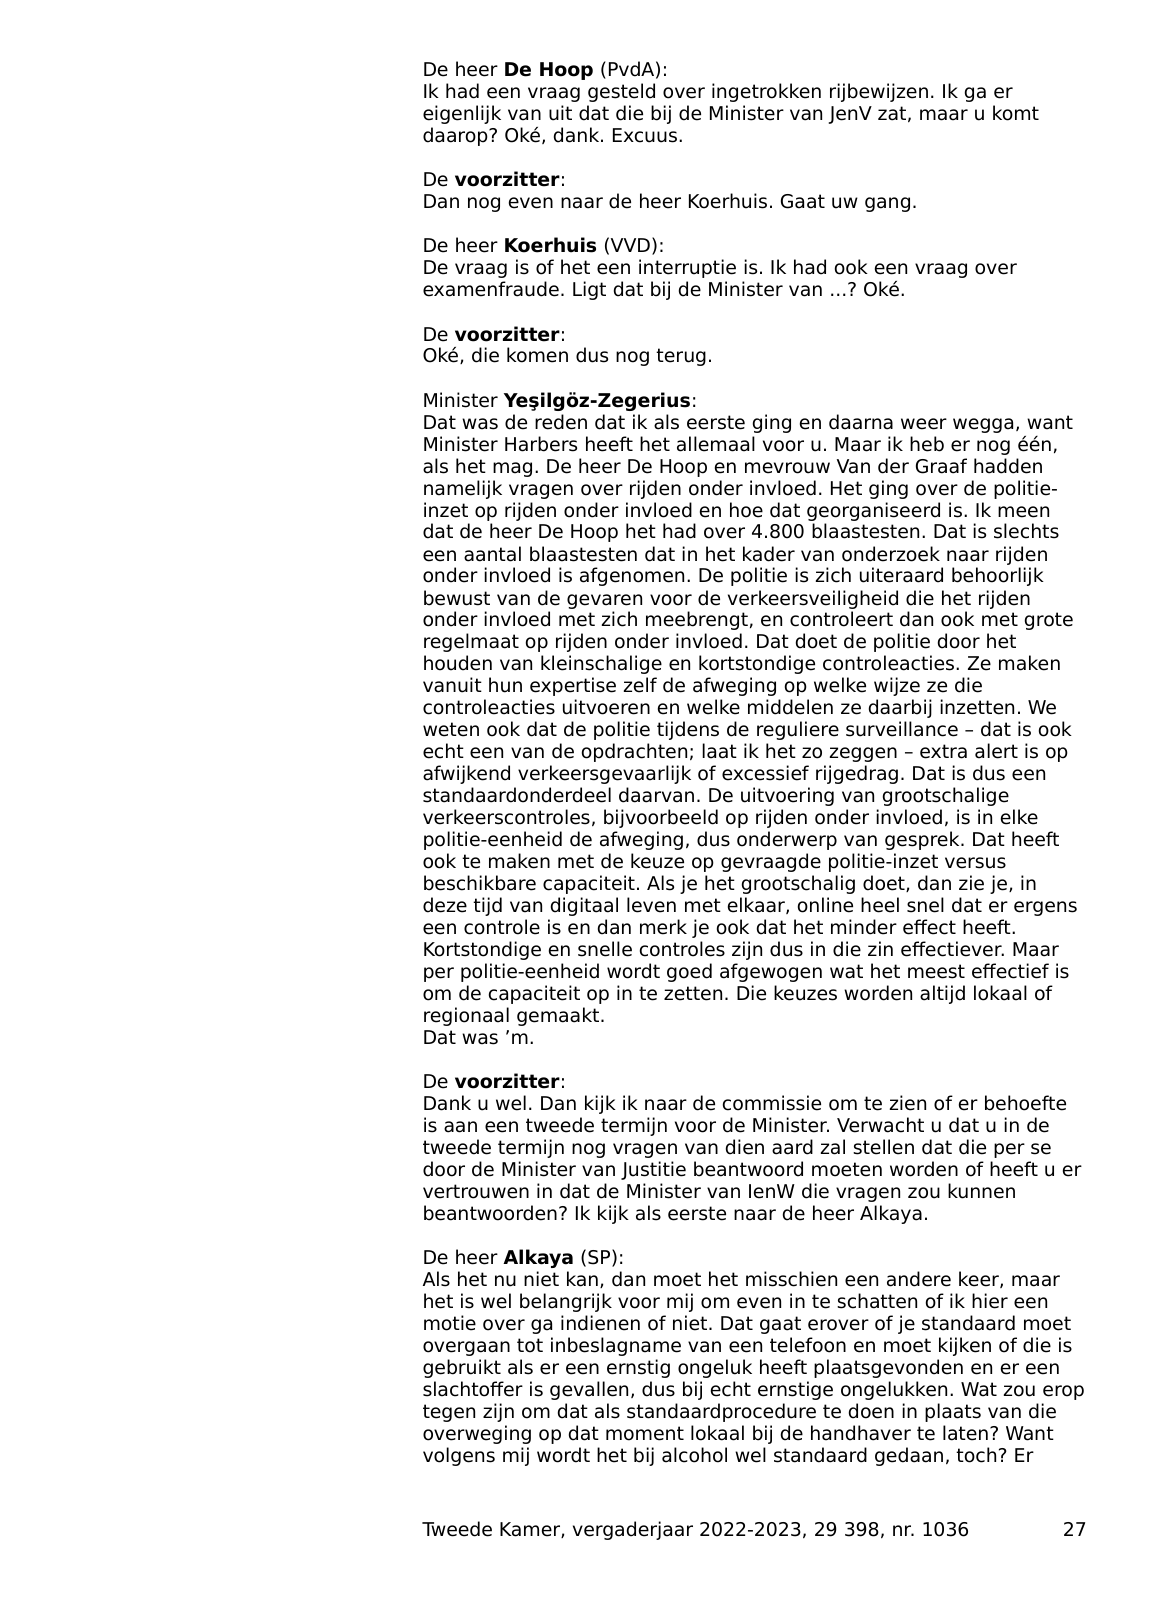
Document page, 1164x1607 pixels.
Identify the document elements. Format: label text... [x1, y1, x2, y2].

text De heer Koerhuis (VVD): [422, 235, 1087, 257]
text Als het nu niet kan, dan moet het misschien een andere keer, maar het is wel belangrijk voor mij om even in te schatten of ik hier een motie over ga indienen of niet. Dat gaat erover of je standaard moet overgaan tot inbeslagname van een telefoon en moet kijken of die is gebruikt als er een ernstig ongeluk heeft plaatsgevonden en er een slachtoffer is gevallen, dus bij echt ernstige ongelukken. Wat zou erop tegen zijn om dat als standaardprocedure te doen in plaats van die overweging op dat moment lokaal bij de handhaver te laten? Want volgens mij wordt het bij alcohol wel standaard gedaan, toch? Er [422, 1269, 1087, 1467]
text De heer De Hoop (PvdA): [422, 59, 1087, 81]
text Ik had een vraag gesteld over ingetrokken rijbewijzen. Ik ga er eigenlijk van uit dat die bij de Minister van JenV zat, maar u komt daarop? Oké, dank. Excuus. [422, 81, 1087, 147]
text Oké, die komen dus nog terug. [422, 345, 1087, 367]
text Dan nog even naar de heer Koerhuis. Gaat uw gang. [422, 191, 1087, 213]
text De voorzitter: [422, 1071, 1087, 1093]
text Dank u wel. Dan kijk ik naar de commissie om te zien of er behoefte is aan een tweede termijn voor de Minister. Verwacht u dat u in de tweede termijn nog vragen van dien aard zal stellen dat die per se door de Minister van Justitie beantwoord moeten worden of heeft u er vertrouwen in dat de Minister van IenW die vragen zou kunnen beantwoorden? Ik kijk als eerste naar de heer Alkaya. [422, 1093, 1087, 1225]
text De heer Alkaya (SP): [422, 1247, 1087, 1269]
text De vraag is of het een interruptie is. Ik had ook een vraag over examenfraude. Ligt dat bij de Minister van ...? Oké. [422, 257, 1087, 301]
text Minister Yeşilgöz-Zegerius: [422, 389, 1087, 412]
text De voorzitter: [422, 323, 1087, 345]
text Dat was de reden dat ik als eerste ging en daarna weer wegga, want Minister Harbers heeft het allemaal voor u. Maar ik heb er nog één, als het mag. De heer De Hoop en mevrouw Van der Graaf hadden namelijk vragen over rijden onder invloed. Het ging over de politie-inzet op rijden onder invloed en hoe dat georganiseerd is. Ik meen dat de heer De Hoop het had over 4.800 blaastesten. Dat is slechts een aantal blaastesten dat in het kader van onderzoek naar rijden onder invloed is afgenomen. De politie is zich uiteraard behoorlijk bewust van de gevaren voor de verkeersveiligheid die het rijden onder invloed met zich meebrengt, en controleert dan ook met grote regelmaat op rijden onder invloed. Dat doet de politie door het houden van kleinschalige en kortstondige controleacties. Ze maken vanuit hun expertise zelf de afweging op welke wijze ze die controleacties uitvoeren en welke middelen ze daarbij inzetten. We weten ook dat de politie tijdens de reguliere surveillance – dat is ook echt een van de opdrachten; laat ik het zo zeggen – extra alert is op afwijkend verkeersgevaarlijk of excessief rijgedrag. Dat is dus een standaardonderdeel daarvan. De uitvoering van grootschalige verkeerscontroles, bijvoorbeeld op rijden onder invloed, is in elke politie-eenheid de afweging, dus onderwerp van gesprek. Dat heeft ook te maken met de keuze op gevraagde politie-inzet versus beschikbare capaciteit. Als je het grootschalig doet, dan zie je, in deze tijd van digitaal leven met elkaar, online heel snel dat er ergens een controle is en dan merk je ook dat het minder effect heeft. Kortstondige en snelle controles zijn dus in die zin effectiever. Maar per politie-eenheid wordt goed afgewogen wat het meest effectief is om de capaciteit op in te zetten. Die keuzes worden altijd lokaal of regionaal gemaakt. [422, 412, 1087, 1027]
text De voorzitter: [422, 169, 1087, 191]
text Dat was ’m. [422, 1027, 1087, 1049]
